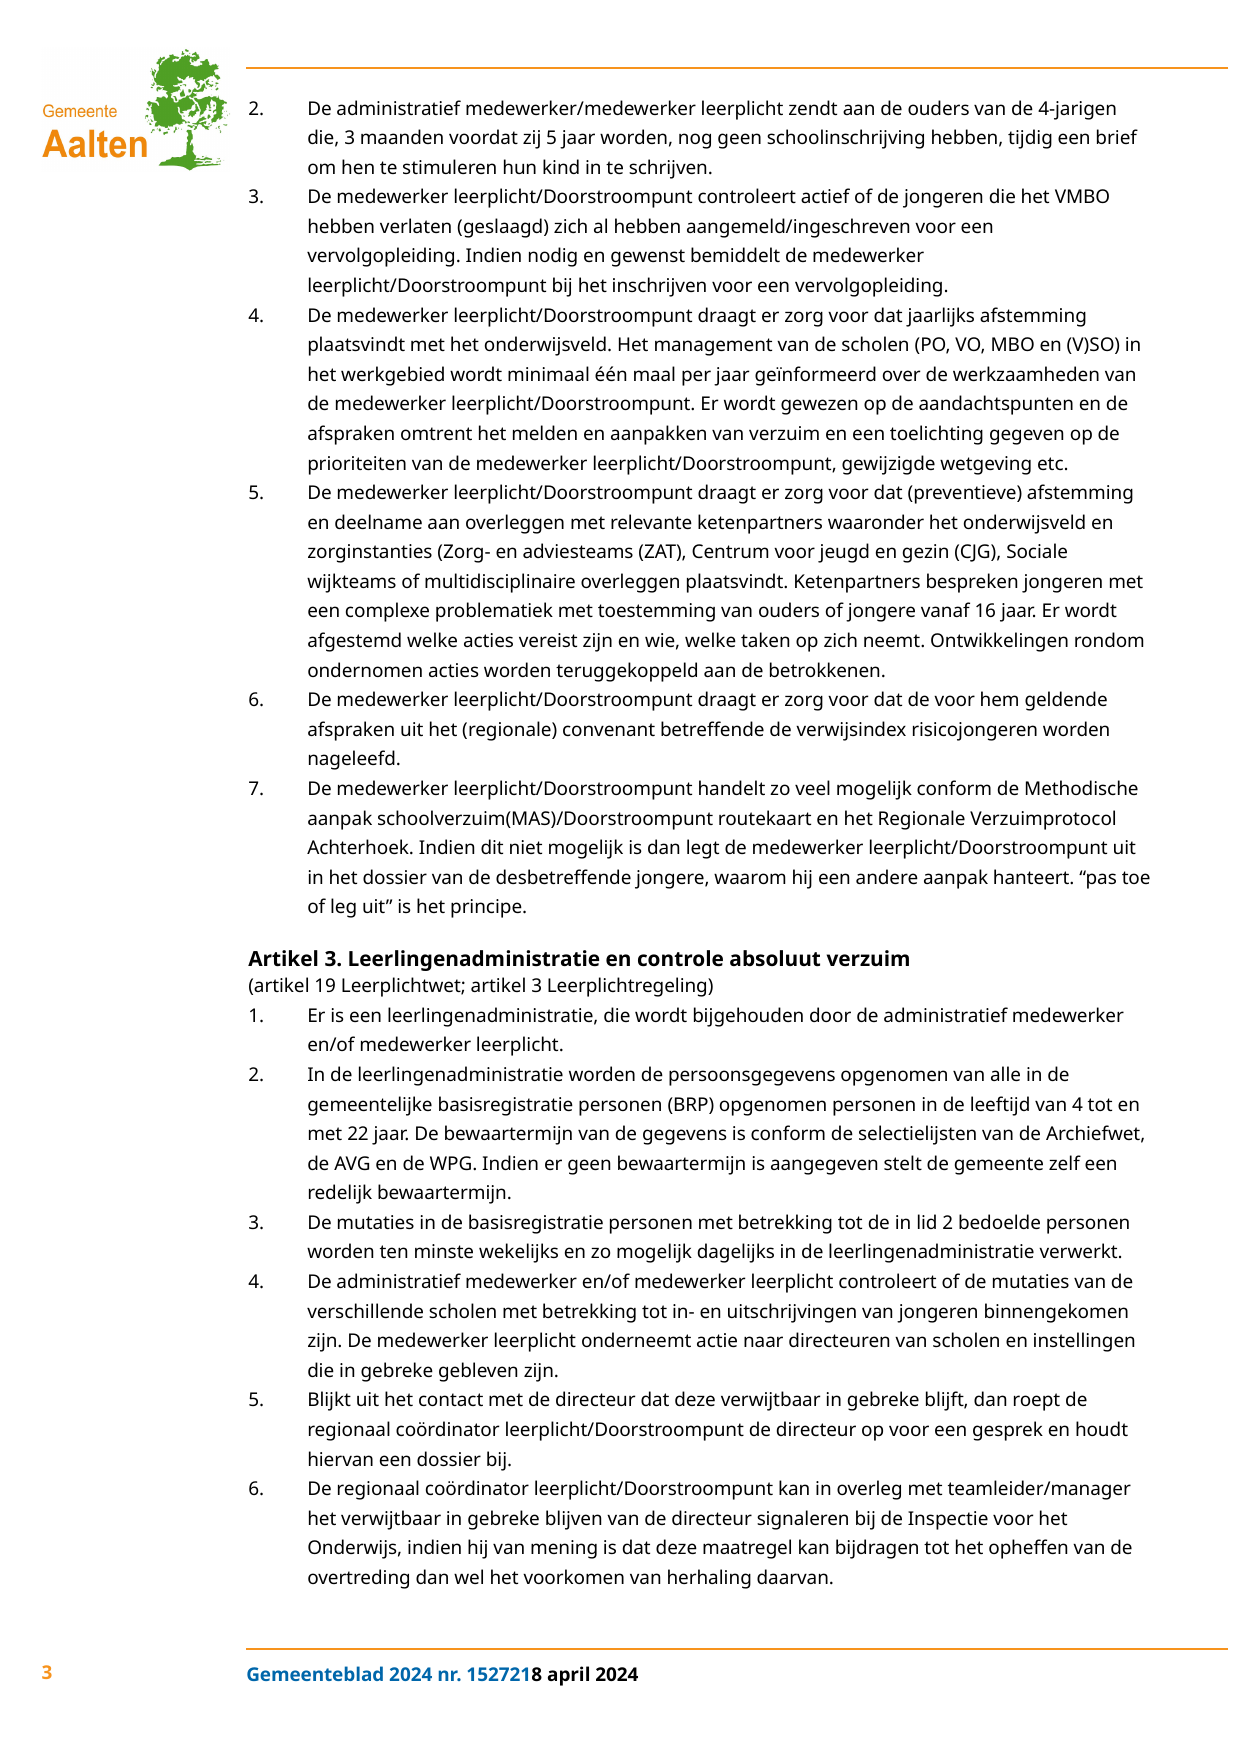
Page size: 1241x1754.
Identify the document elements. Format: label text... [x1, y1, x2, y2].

list De medewerker leerplicht/Doorstroompunt draagt er zorg voor dat de voor hem geldende afspraken uit het (regionale) convenant betreffende de verwijsindex risicojongeren worden nageleefd. [248, 686, 1152, 771]
list De administratief medewerker/medewerker leerplicht zendt aan de ouders van de 4-jarigen die, 3 maanden voordat zij 5 jaar worden, nog geen schoolinschrijving hebben, tijdig een brief om hen te stimuleren hun kind in te schrijven. [248, 95, 1152, 180]
list De administratief medewerker en/of medewerker leerplicht controleert of de mutaties van de verschillende scholen met betrekking tot in- en uitschrijvingen van jongeren binnengekomen zijn. De medewerker leerplicht onderneemt actie naar directeuren van scholen en instellingen die in gebreke gebleven zijn. [248, 1268, 1152, 1383]
list Blijkt uit het contact met de directeur dat deze verwijtbaar in gebreke blijft, dan roept de regionaal coördinator leerplicht/Doorstroompunt de directeur op voor een gesprek en houdt hiervan een dossier bij. [248, 1387, 1152, 1471]
list De medewerker leerplicht/Doorstroompunt draagt er zorg voor dat (preventieve) afstemming en deelname aan overleggen met relevante ketenpartners waaronder het onderwijsveld en zorginstanties (Zorg- en adviesteams (ZAT), Centrum voor jeugd en gezin (CJG), Sociale wijkteams of multidisciplinaire overleggen plaatsvindt. Ketenpartners bespreken jongeren met een complexe problematiek met toestemming van ouders of jongere vanaf 16 jaar. Er wordt afgestemd welke acties vereist zijn en wie, welke taken op zich neemt. Ontwikkelingen rondom ondernomen acties worden teruggekoppeld aan de betrokkenen. [248, 479, 1152, 683]
list De medewerker leerplicht/Doorstroompunt handelt zo veel mogelijk conform de Methodische aanpak schoolverzuim(MAS)/Doorstroompunt routekaart en het Regionale Verzuimprotocol Achterhoek. Indien dit niet mogelijk is dan legt de medewerker leerplicht/Doorstroompunt uit in het dossier van de desbetreffende jongere, waarom hij een andere aanpak hanteert. “pas toe of leg uit” is het principe. [248, 775, 1152, 919]
list In de leerlingenadministratie worden de persoonsgegevens opgenomen van alle in de gemeentelijke basisregistratie personen (BRP) opgenomen personen in de leeftijd van 4 tot en met 22 jaar. De bewaartermijn van de gegevens is conform de selectielijsten van de Archiefwet, de AVG en de WPG. Indien er geen bewaartermijn is aangegeven stelt de gemeente zelf een redelijk bewaartermijn. [248, 1061, 1152, 1205]
text (artikel 19 Leerplichtwet; artikel 3 Leerplichtregeling) [248, 972, 1152, 998]
list De mutaties in de basisregistratie personen met betrekking tot de in lid 2 bedoelde personen worden ten minste wekelijks en zo mogelijk dagelijks in de leerlingenadministratie verwerkt. [248, 1209, 1152, 1264]
list De regionaal coördinator leerplicht/Doorstroompunt kan in overleg met teamleider/manager het verwijtbaar in gebreke blijven van de directeur signaleren bij de Inspectie voor het Onderwijs, indien hij van mening is dat deze maatregel kan bijdragen tot het opheffen van de overtreding dan wel het voorkomen van herhaling daarvan. [248, 1475, 1152, 1590]
text Artikel 3. Leerlingenadministratie en controle absoluut verzuim [248, 944, 1152, 972]
list Er is een leerlingenadministratie, die wordt bijgehouden door de administratief medewerker en/of medewerker leerplicht. [248, 1002, 1152, 1057]
picture [41, 47, 231, 172]
list De medewerker leerplicht/Doorstroompunt controleert actief of de jongeren die het VMBO hebben verlaten (geslaagd) zich al hebben aangemeld/ingeschreven voor een vervolgopleiding. Indien nodig en gewenst bemiddelt de medewerker leerplicht/Doorstroompunt bij het inschrijven voor een vervolgopleiding. [248, 183, 1152, 298]
list De medewerker leerplicht/Doorstroompunt draagt er zorg voor dat jaarlijks afstemming plaatsvindt met het onderwijsveld. Het management van de scholen (PO, VO, MBO en (V)SO) in het werkgebied wordt minimaal één maal per jaar geïnformeerd over de werkzaamheden van de medewerker leerplicht/Doorstroompunt. Er wordt gewezen op de aandachtspunten en de afspraken omtrent het melden en aanpakken van verzuim en een toelichting gegeven op de prioriteiten van de medewerker leerplicht/Doorstroompunt, gewijzigde wetgeving etc. [248, 302, 1152, 476]
